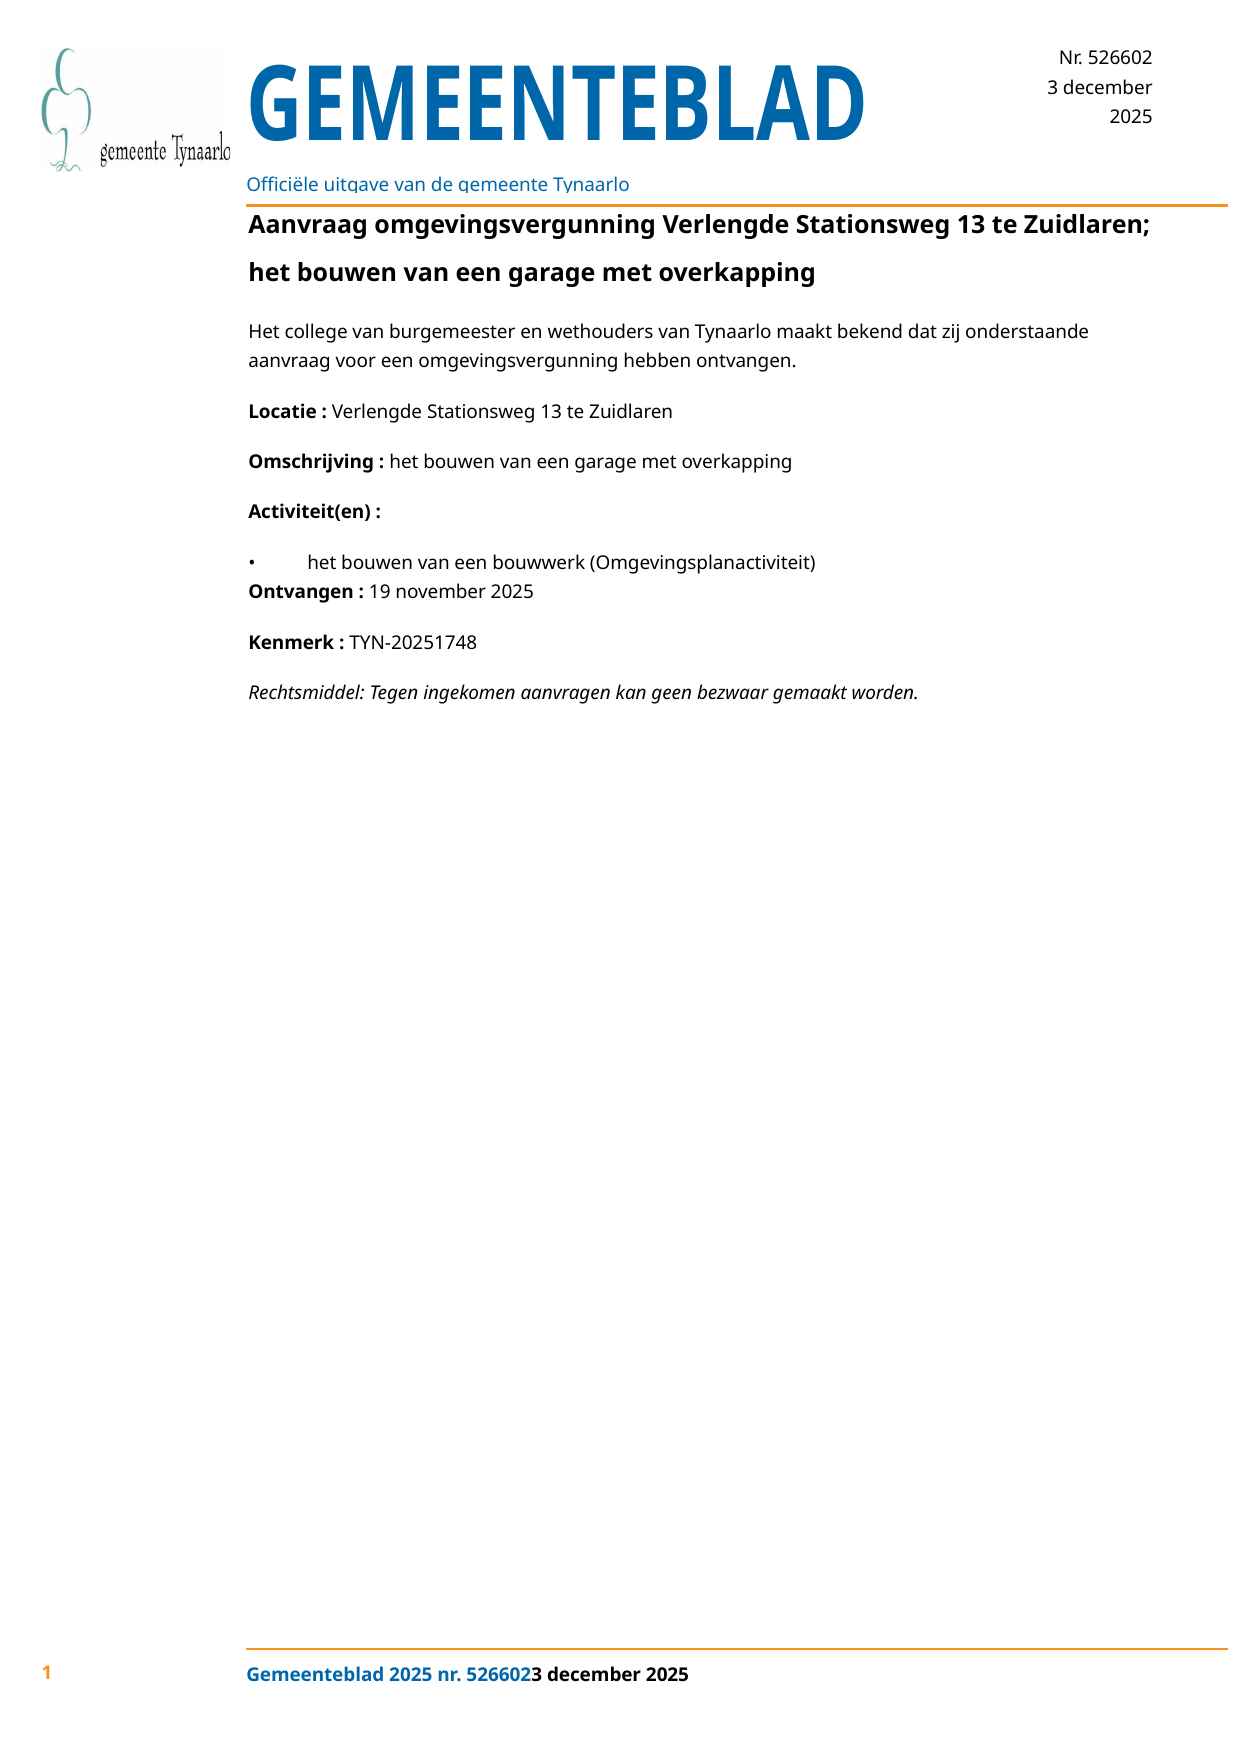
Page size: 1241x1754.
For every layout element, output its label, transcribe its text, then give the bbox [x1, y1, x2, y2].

picture [41, 47, 231, 172]
text Locatie : Verlengde Stationsweg 13 te Zuidlaren [248, 398, 1152, 424]
list het bouwen van een bouwwerk (Omgevingsplanactiviteit) [248, 549, 1152, 575]
text Rechtsmiddel: Tegen ingekomen aanvragen kan geen bezwaar gemaakt worden. [248, 679, 1152, 705]
text Aanvraag omgevingsvergunning Verlengde Stationsweg 13 te Zuidlaren; het bouwen van een garage met overkapping [248, 207, 1152, 288]
text Omschrijving : het bouwen van een garage met overkapping [248, 448, 1152, 474]
text Kenmerk : TYN-20251748 [248, 629, 1152, 655]
text Het college van burgemeester en wethouders van Tynaarlo maakt bekend dat zij onderstaande aanvraag voor een omgevingsvergunning hebben ontvangen. [248, 318, 1152, 373]
text Ontvangen : 19 november 2025 [248, 579, 1152, 604]
text Activiteit(en) : [248, 499, 1152, 524]
